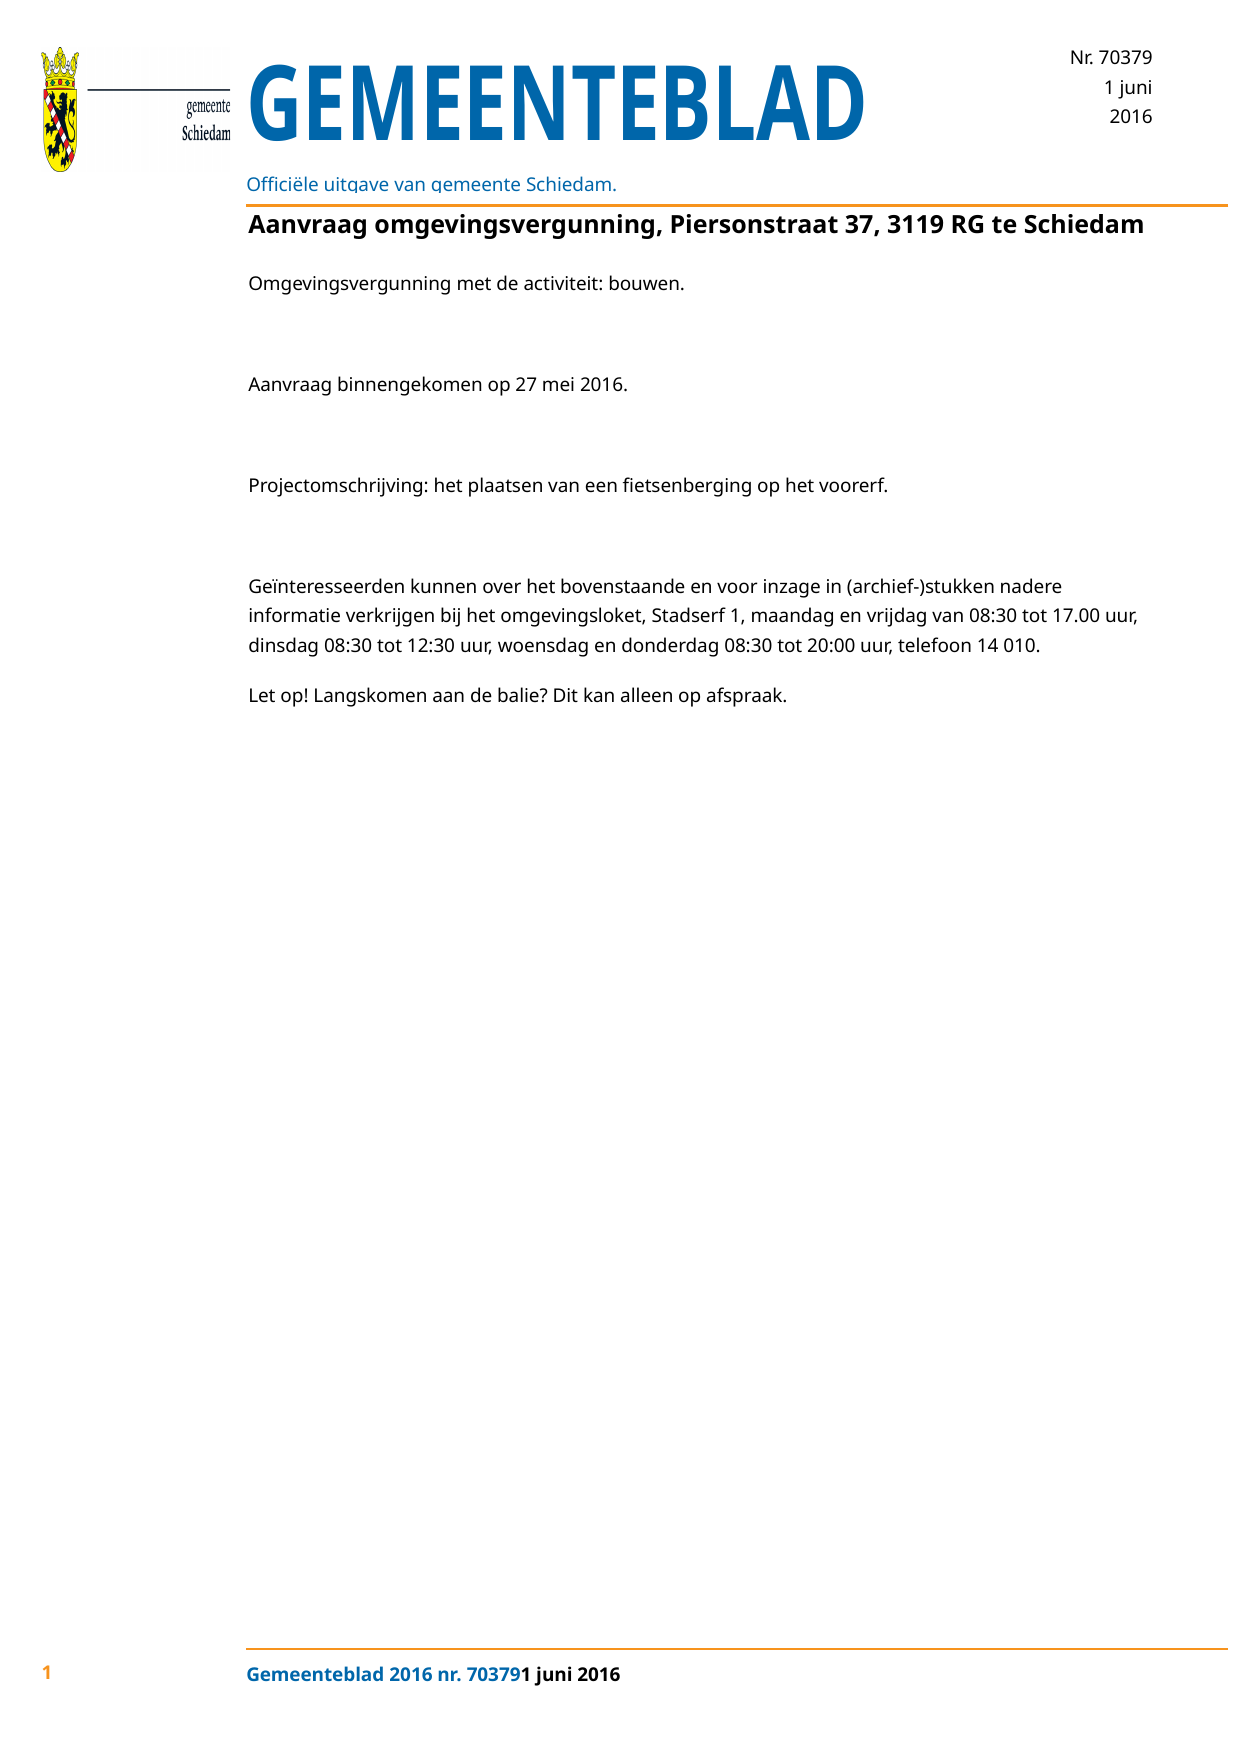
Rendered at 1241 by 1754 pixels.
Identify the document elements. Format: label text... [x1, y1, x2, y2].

text Aanvraag binnengekomen op 27 mei 2016. [248, 371, 1152, 397]
text Projectomschrijving: het plaatsen van een fietsenberging op het voorerf. [248, 472, 1152, 498]
text Geïnteresseerden kunnen over het bovenstaande en voor inzage in (archief-)stukken nadere informatie verkrijgen bij het omgevingsloket, Stadserf 1, maandag en vrijdag van 08:30 tot 17.00 uur, dinsdag 08:30 tot 12:30 uur, woensdag en donderdag 08:30 tot 20:00 uur, telefoon 14 010. [248, 573, 1152, 658]
picture [41, 47, 231, 172]
text Omgevingsvergunning met de activiteit: bouwen. [248, 270, 1152, 296]
text Let op! Langskomen aan de balie? Dit kan alleen op afspraak. [248, 682, 1152, 708]
text Aanvraag omgevingsvergunning, Piersonstraat 37, 3119 RG te Schiedam [248, 207, 1152, 241]
